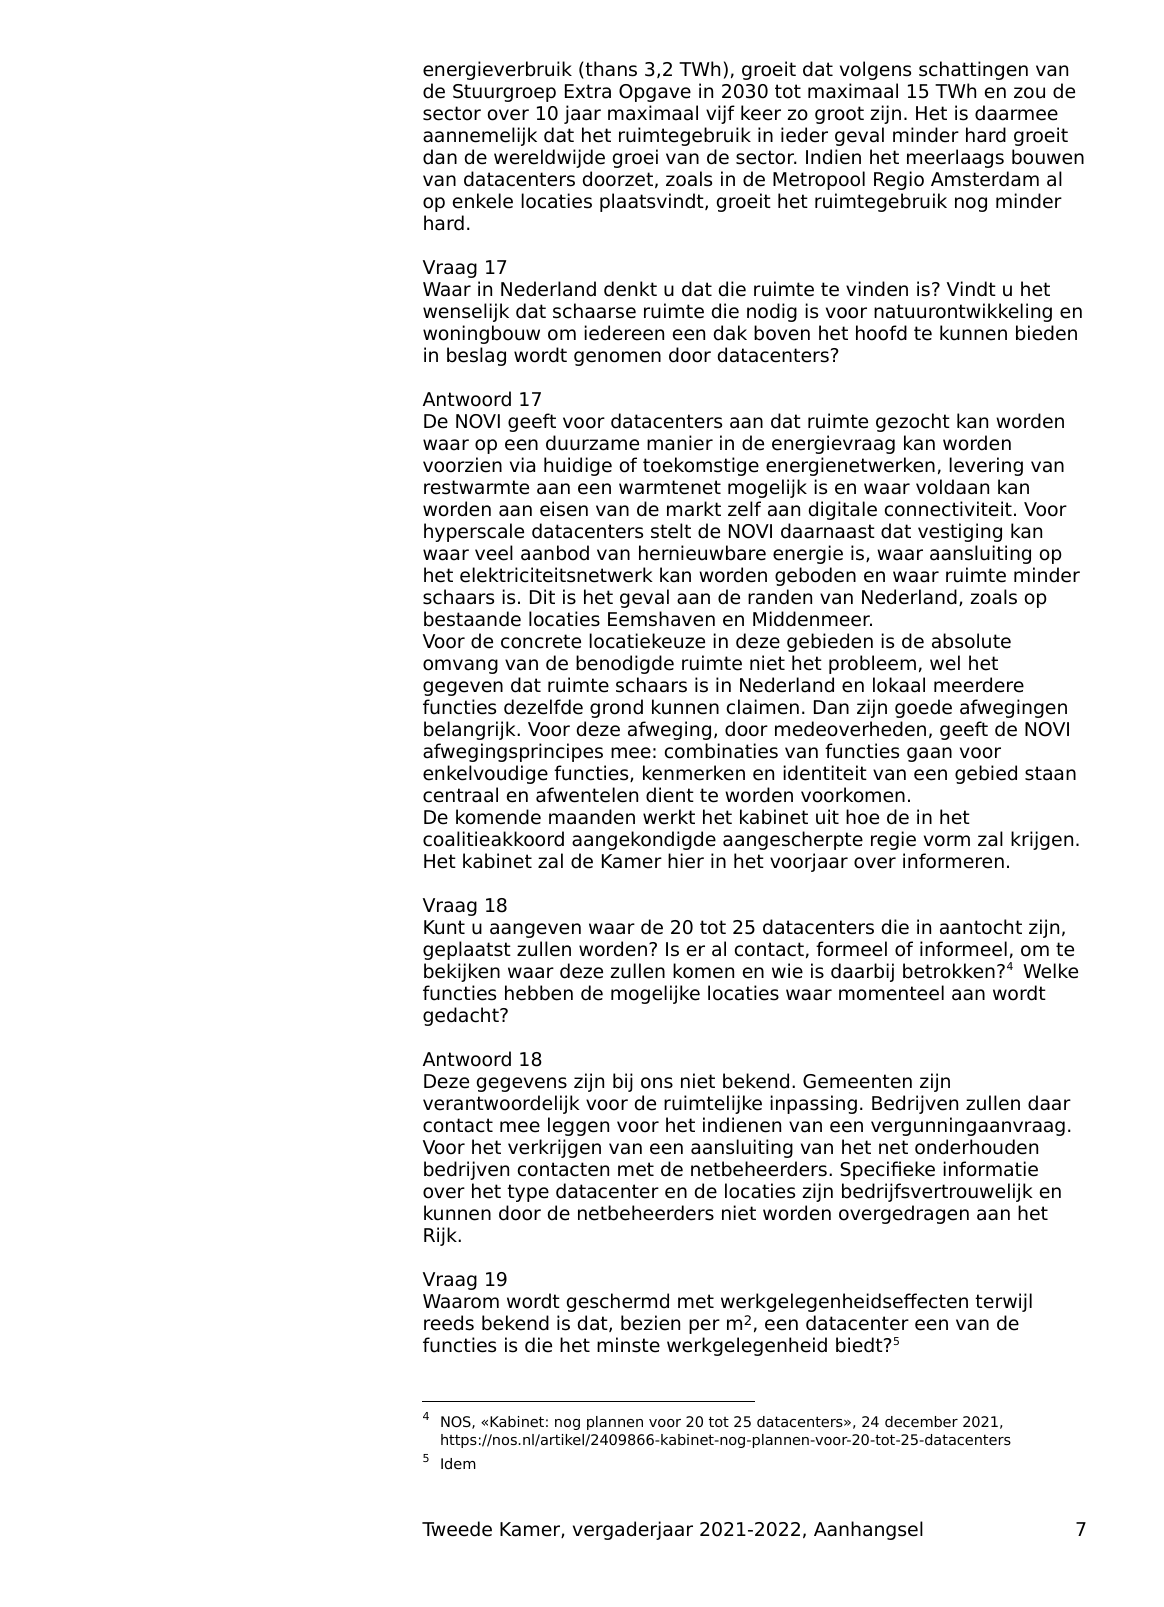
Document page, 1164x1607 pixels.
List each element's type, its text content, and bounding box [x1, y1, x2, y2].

text Deze gegevens zijn bij ons niet bekend. Gemeenten zijn verantwoordelijk voor de ruimtelijke inpassing. Bedrijven zullen daar contact mee leggen voor het indienen van een vergunningaanvraag. Voor het verkrijgen van een aansluiting van het net onderhouden bedrijven contacten met de netbeheerders. Specifieke informatie over het type datacenter en de locaties zijn bedrijfsvertrouwelijk en kunnen door de netbeheerders niet worden overgedragen aan het Rijk. [422, 1071, 1087, 1247]
text Vraag 18 [422, 895, 1087, 917]
text Vraag 19 [422, 1269, 1087, 1291]
text energieverbruik (thans 3,2 TWh), groeit dat volgens schattingen van de Stuurgroep Extra Opgave in 2030 tot maximaal 15 TWh en zou de sector over 10 jaar maximaal vijf keer zo groot zijn. Het is daarmee aannemelijk dat het ruimtegebruik in ieder geval minder hard groeit dan de wereldwijde groei van de sector. Indien het meerlaags bouwen van datacenters doorzet, zoals in de Metropool Regio Amsterdam al op enkele locaties plaatsvindt, groeit het ruimtegebruik nog minder hard. [422, 59, 1087, 235]
text Waar in Nederland denkt u dat die ruimte te vinden is? Vindt u het wenselijk dat schaarse ruimte die nodig is voor natuurontwikkeling en woningbouw om iedereen een dak boven het hoofd te kunnen bieden in beslag wordt genomen door datacenters? [422, 279, 1087, 367]
text Kunt u aangeven waar de 20 tot 25 datacenters die in aantocht zijn, geplaatst zullen worden? Is er al contact, formeel of informeel, om te bekijken waar deze zullen komen en wie is daarbij betrokken? Welke functies hebben de mogelijke locaties waar momenteel aan wordt gedacht? [422, 917, 1087, 1027]
text De komende maanden werkt het kabinet uit hoe de in het coalitieakkoord aangekondigde aangescherpte regie vorm zal krijgen. Het kabinet zal de Kamer hier in het voorjaar over informeren. [422, 807, 1087, 873]
text Antwoord 18 [422, 1049, 1087, 1071]
text Antwoord 17 [422, 389, 1087, 411]
text De NOVI geeft voor datacenters aan dat ruimte gezocht kan worden waar op een duurzame manier in de energievraag kan worden voorzien via huidige of toekomstige energienetwerken, levering van restwarmte aan een warmtenet mogelijk is en waar voldaan kan worden aan eisen van de markt zelf aan digitale connectiviteit. Voor hyperscale datacenters stelt de NOVI daarnaast dat vestiging kan waar veel aanbod van hernieuwbare energie is, waar aansluiting op het elektriciteitsnetwerk kan worden geboden en waar ruimte minder schaars is. Dit is het geval aan de randen van Nederland, zoals op bestaande locaties Eemshaven en Middenmeer. [422, 411, 1087, 631]
text Idem [422, 1452, 1087, 1474]
text Vraag 17 [422, 257, 1087, 279]
text NOS, «Kabinet: nog plannen voor 20 tot 25 datacenters», 24 december 2021, https://nos.nl/artikel/2409866-kabinet-nog-plannen-voor-20-tot-25-datacenters [422, 1410, 1087, 1449]
text Voor de concrete locatiekeuze in deze gebieden is de absolute omvang van de benodigde ruimte niet het probleem, wel het gegeven dat ruimte schaars is in Nederland en lokaal meerdere functies dezelfde grond kunnen claimen. Dan zijn goede afwegingen belangrijk. Voor deze afweging, door medeoverheden, geeft de NOVI afwegingsprincipes mee: combinaties van functies gaan voor enkelvoudige functies, kenmerken en identiteit van een gebied staan centraal en afwentelen dient te worden voorkomen. [422, 631, 1087, 807]
text Waarom wordt geschermd met werkgelegenheidseffecten terwijl reeds bekend is dat, bezien per m2, een datacenter een van de functies is die het minste werkgelegenheid biedt? [422, 1291, 1087, 1357]
